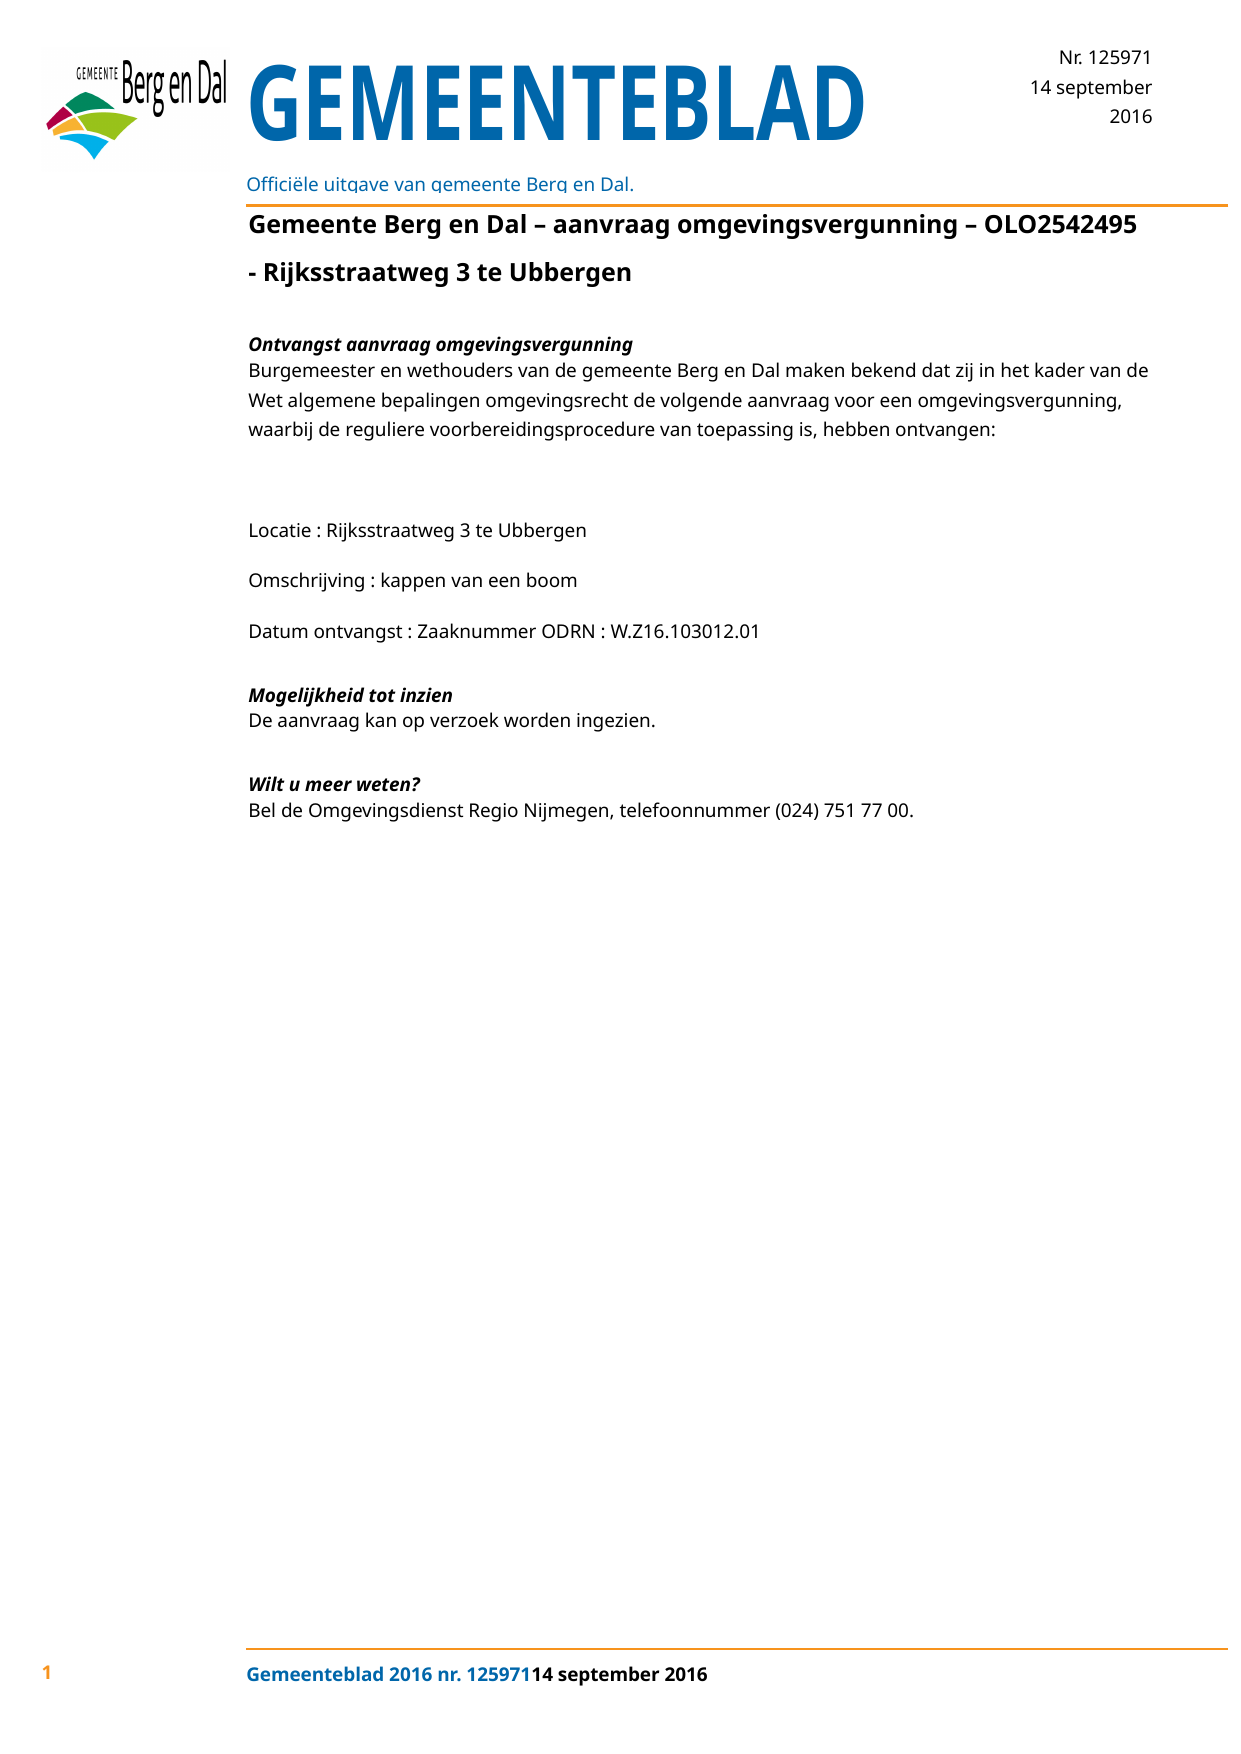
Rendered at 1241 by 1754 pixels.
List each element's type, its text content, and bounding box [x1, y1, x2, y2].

text Gemeente Berg en Dal – aanvraag omgevingsvergunning – OLO2542495 - Rijksstraatweg 3 te Ubbergen [248, 207, 1152, 288]
picture [41, 47, 231, 172]
text Burgemeester en wethouders van de gemeente Berg en Dal maken bekend dat zij in het kader van de Wet algemene bepalingen omgevingsrecht de volgende aanvraag voor een omgevingsvergunning, waarbij de reguliere voorbereidingsprocedure van toepassing is, hebben ontvangen: [248, 357, 1152, 442]
text Locatie : Rijksstraatweg 3 te Ubbergen [248, 517, 1152, 543]
text Ontvangst aanvraag omgevingsvergunning [248, 331, 1152, 357]
text De aanvraag kan op verzoek worden ingezien. [248, 708, 1152, 733]
text Datum ontvangst : Zaaknummer ODRN : W.Z16.103012.01 [248, 618, 1152, 644]
text Bel de Omgevingsdienst Regio Nijmegen, telefoonnummer (024) 751 77 00. [248, 797, 1152, 823]
text Mogelijkheid tot inzien [248, 682, 1152, 708]
text Wilt u meer weten? [248, 772, 1152, 797]
text Omschrijving : kappen van een boom [248, 568, 1152, 593]
